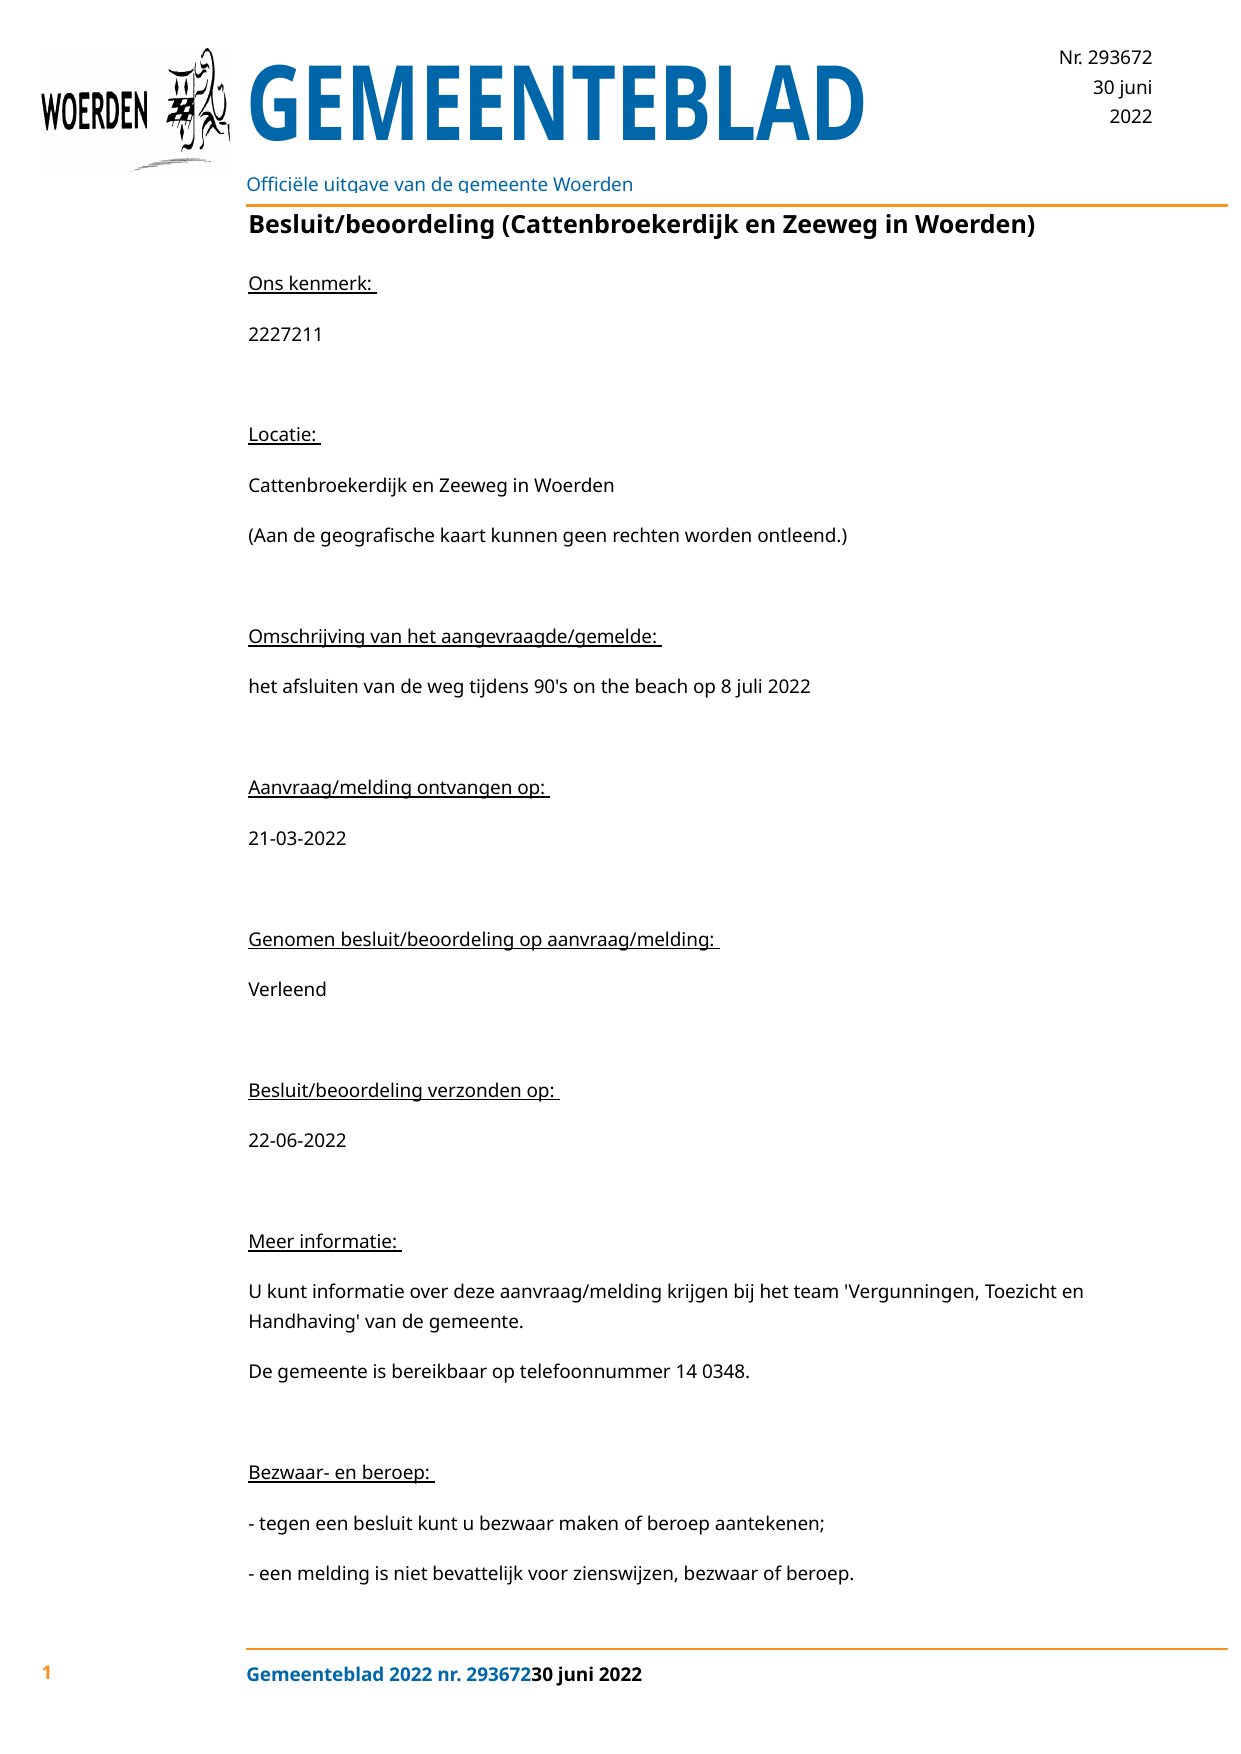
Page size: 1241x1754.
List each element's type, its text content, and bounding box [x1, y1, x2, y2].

text De gemeente is bereikbaar op telefoonnummer 14 0348. [248, 1359, 1152, 1384]
text 22-06-2022 [248, 1127, 1152, 1153]
text - een melding is niet bevattelijk voor zienswijzen, bezwaar of beroep. [248, 1560, 1152, 1586]
text - tegen een besluit kunt u bezwaar maken of beroep aantekenen; [248, 1510, 1152, 1536]
text Besluit/beoordeling (Cattenbroekerdijk en Zeeweg in Woerden) [248, 207, 1152, 241]
text (Aan de geografische kaart kunnen geen rechten worden ontleend.) [248, 522, 1152, 548]
text Ons kenmerk: [248, 270, 1152, 296]
text het afsluiten van de weg tijdens 90's on the beach op 8 juli 2022 [248, 674, 1152, 699]
text Besluit/beoordeling verzonden op: [248, 1077, 1152, 1103]
text Meer informatie: [248, 1228, 1152, 1254]
text Locatie: [248, 422, 1152, 447]
text Omschrijving van het aangevraagde/gemelde: [248, 623, 1152, 649]
picture [41, 47, 231, 172]
text Genomen besluit/beoordeling op aanvraag/melding: [248, 926, 1152, 951]
text Cattenbroekerdijk en Zeeweg in Woerden [248, 472, 1152, 498]
text Bezwaar- en beroep: [248, 1459, 1152, 1485]
text Verleend [248, 976, 1152, 1002]
text 2227211 [248, 321, 1152, 346]
text 21-03-2022 [248, 825, 1152, 851]
text U kunt informatie over deze aanvraag/melding krijgen bij het team 'Vergunningen, Toezicht en Handhaving' van de gemeente. [248, 1279, 1152, 1334]
text Aanvraag/melding ontvangen op: [248, 774, 1152, 800]
